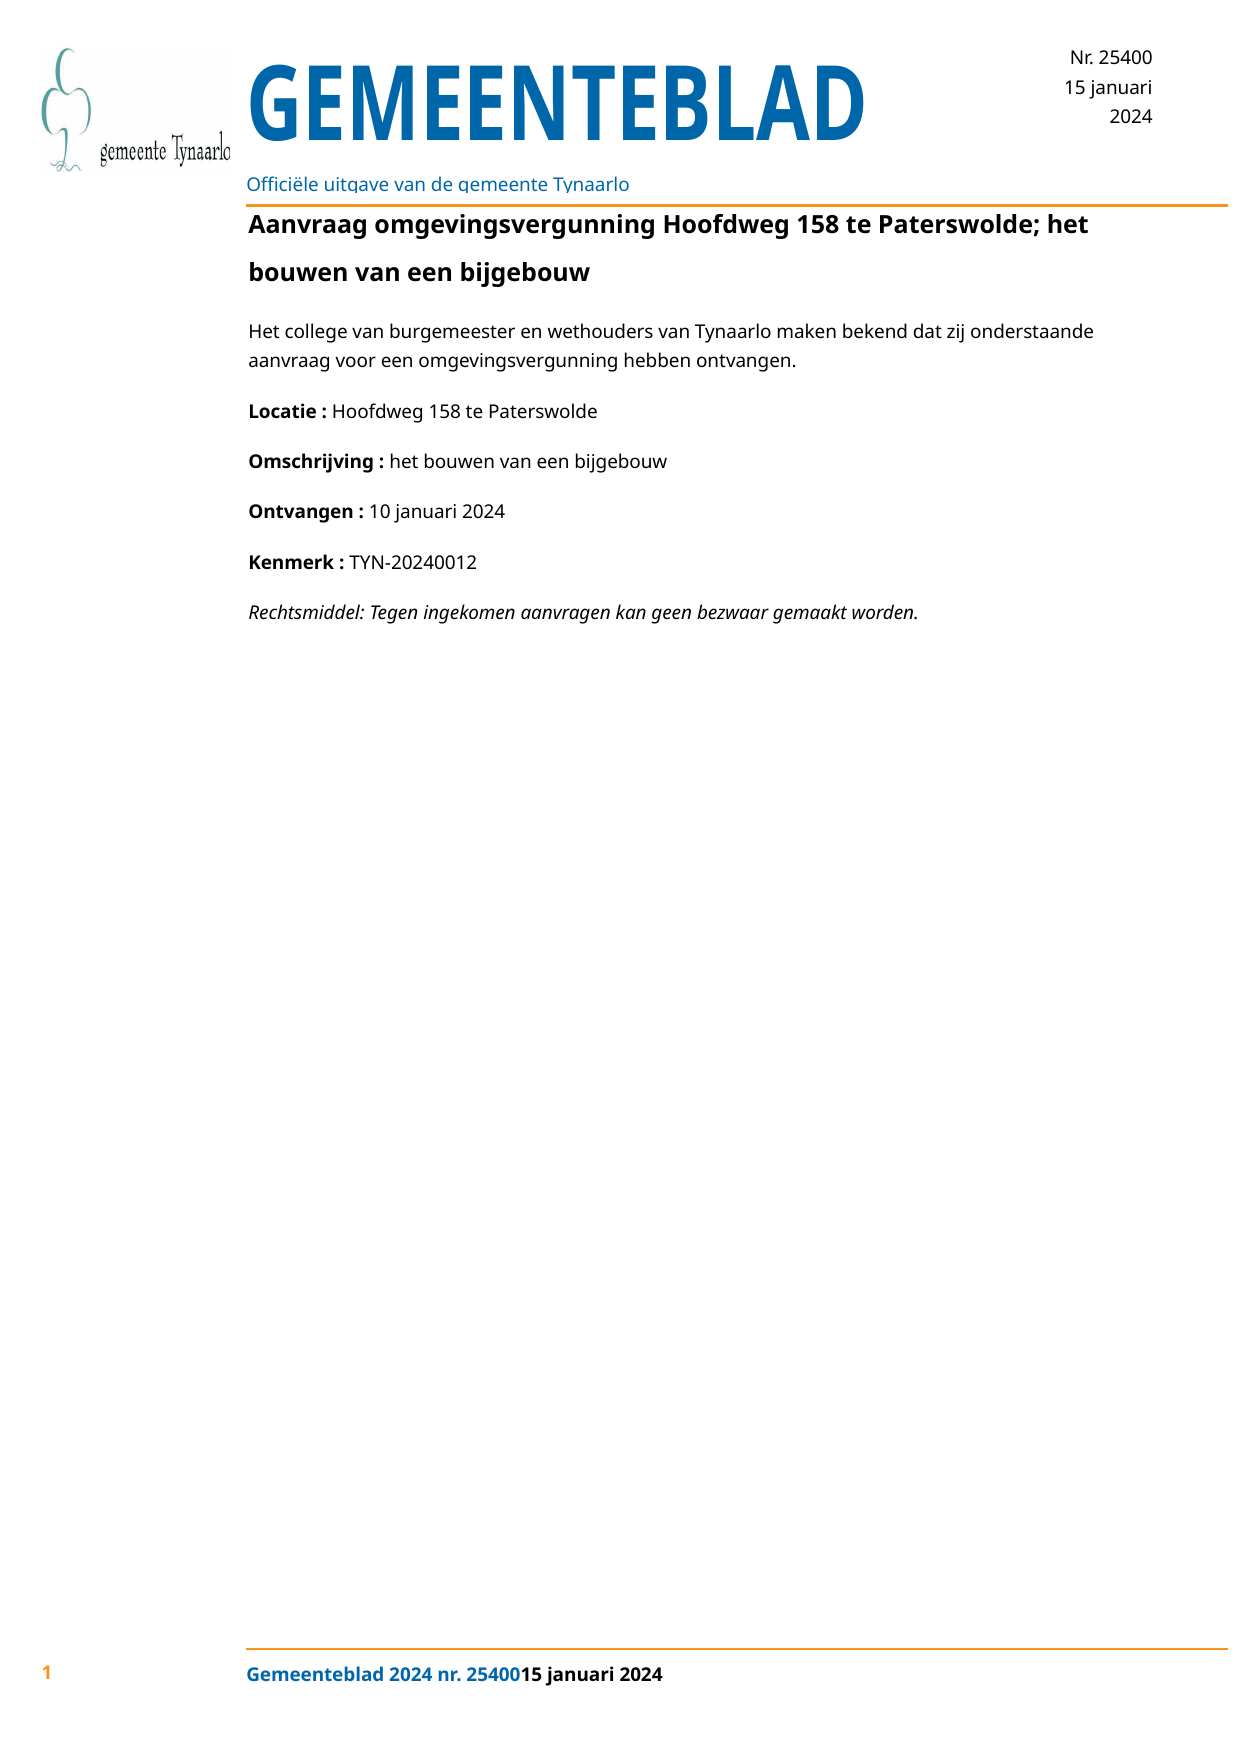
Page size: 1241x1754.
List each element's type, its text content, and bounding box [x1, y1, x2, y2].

text Rechtsmiddel: Tegen ingekomen aanvragen kan geen bezwaar gemaakt worden. [248, 599, 1152, 625]
text Ontvangen : 10 januari 2024 [248, 499, 1152, 524]
text Omschrijving : het bouwen van een bijgebouw [248, 448, 1152, 474]
picture [41, 47, 231, 172]
text Locatie : Hoofdweg 158 te Paterswolde [248, 398, 1152, 424]
text Kenmerk : TYN-20240012 [248, 549, 1152, 575]
text Aanvraag omgevingsvergunning Hoofdweg 158 te Paterswolde; het bouwen van een bijgebouw [248, 207, 1152, 288]
text Het college van burgemeester en wethouders van Tynaarlo maken bekend dat zij onderstaande aanvraag voor een omgevingsvergunning hebben ontvangen. [248, 318, 1152, 373]
